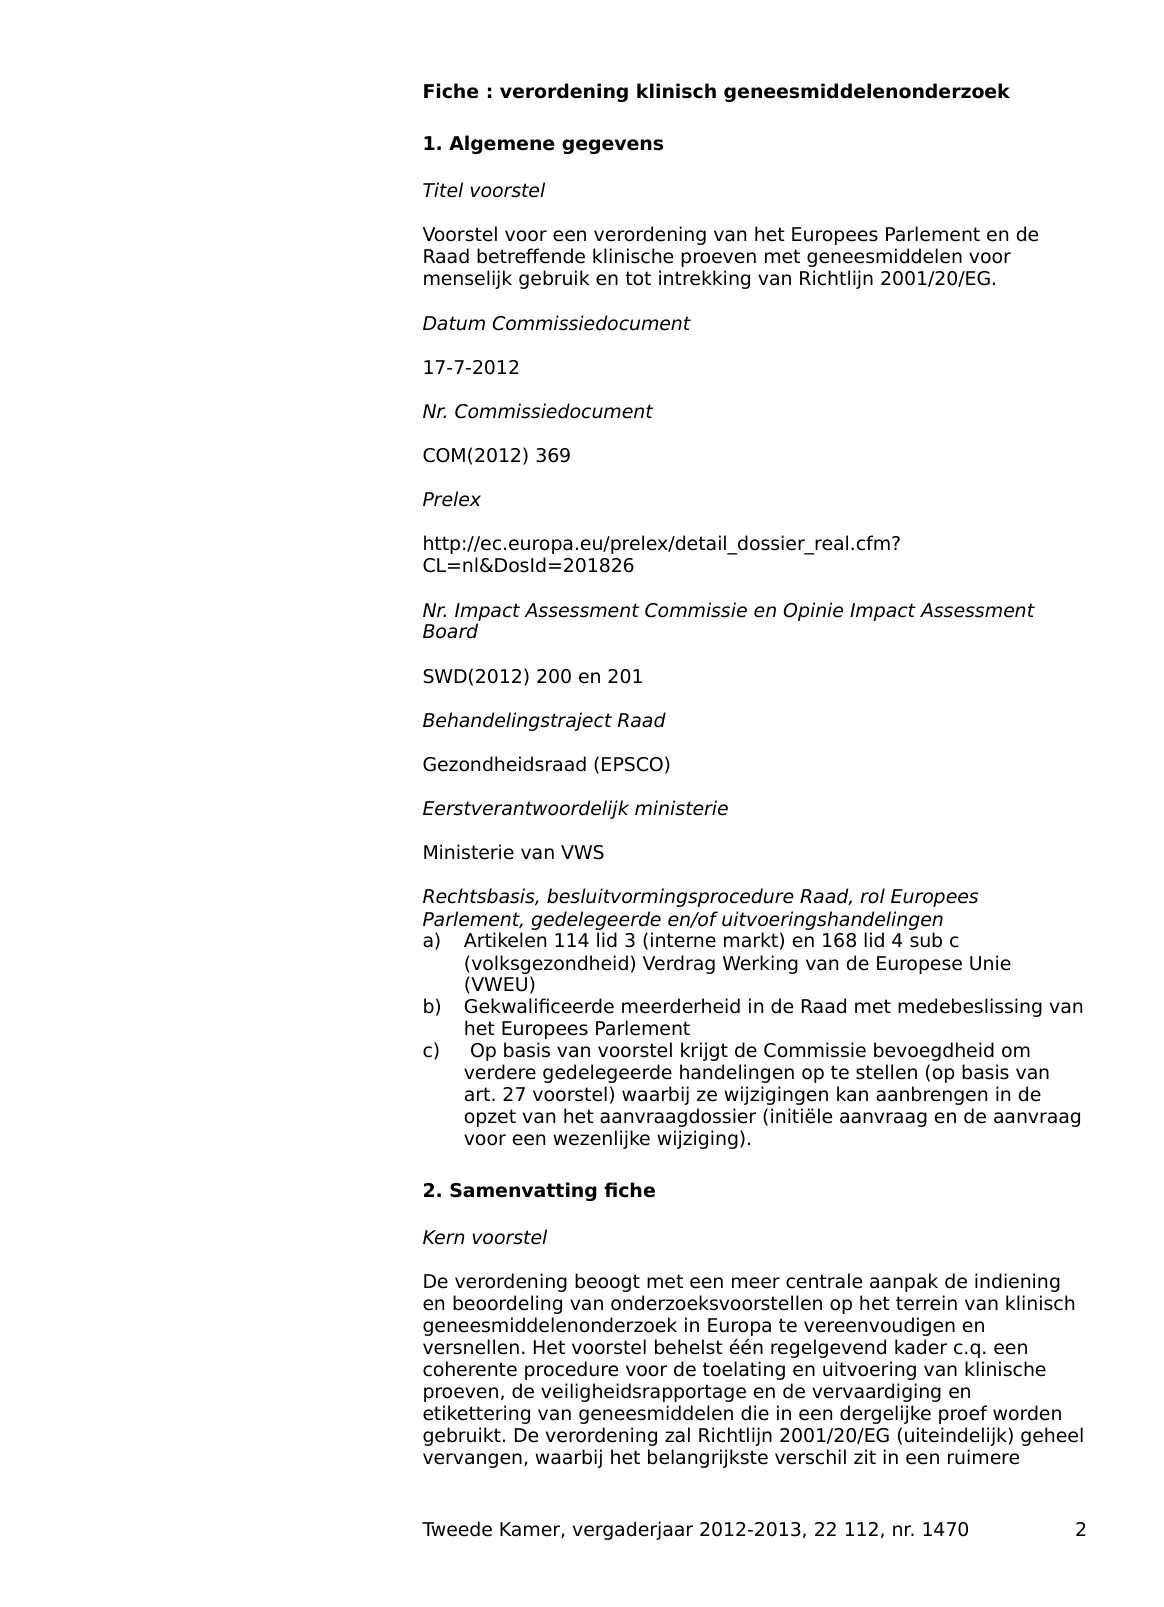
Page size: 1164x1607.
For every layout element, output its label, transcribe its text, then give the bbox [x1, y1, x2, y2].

subtitle 1. Algemene gegevens [422, 133, 1087, 155]
text b) Gekwalificeerde meerderheid in de Raad met medebeslissing van het Europees Parlement [422, 996, 1087, 1040]
subtitle Eerstverantwoordelijk ministerie [422, 798, 1087, 820]
text http://ec.europa.eu/prelex/detail_dossier_real.cfm?CL=nl&DosId=201826 [422, 533, 1087, 577]
text COM(2012) 369 [422, 445, 1087, 467]
text Voorstel voor een verordening van het Europees Parlement en de Raad betreffende klinische proeven met geneesmiddelen voor menselijk gebruik en tot intrekking van Richtlijn 2001/20/EG. [422, 224, 1087, 290]
text SWD(2012) 200 en 201 [422, 666, 1087, 688]
text De verordening beoogt met een meer centrale aanpak de indiening en beoordeling van onderzoeksvoorstellen op het terrein van klinisch geneesmiddelenonderzoek in Europa te vereenvoudigen en versnellen. Het voorstel behelst één regelgevend kader c.q. een coherente procedure voor de toelating en uitvoering van klinische proeven, de veiligheidsrapportage en de vervaardiging en etikettering van geneesmiddelen die in een dergelijke proef worden gebruikt. De verordening zal Richtlijn 2001/20/EG (uiteindelijk) geheel vervangen, waarbij het belangrijkste verschil zit in een ruimere [422, 1271, 1087, 1469]
subtitle Rechtsbasis, besluitvormingsprocedure Raad, rol Europees Parlement, gedelegeerde en/of uitvoeringshandelingen [422, 886, 1087, 930]
subtitle Datum Commissiedocument [422, 312, 1087, 334]
text Ministerie van VWS [422, 842, 1087, 864]
subtitle Titel voorstel [422, 180, 1087, 202]
subtitle Behandelingstraject Raad [422, 710, 1087, 732]
subtitle Kern voorstel [422, 1227, 1087, 1249]
text c) Op basis van voorstel krijgt de Commissie bevoegdheid om verdere gedelegeerde handelingen op te stellen (op basis van art. 27 voorstel) waarbij ze wijzigingen kan aanbrengen in de opzet van het aanvraagdossier (initiële aanvraag en de aanvraag voor een wezenlijke wijziging). [422, 1040, 1087, 1150]
text a) Artikelen 114 lid 3 (interne markt) en 168 lid 4 sub c (volksgezondheid) Verdrag Werking van de Europese Unie (VWEU) [422, 930, 1087, 996]
subtitle Prelex [422, 489, 1087, 511]
subtitle 2. Samenvatting fiche [422, 1180, 1087, 1202]
subtitle Nr. Impact Assessment Commissie en Opinie Impact Assessment Board [422, 599, 1087, 643]
subtitle Nr. Commissiedocument [422, 401, 1087, 423]
subtitle Fiche : verordening klinisch geneesmiddelenonderzoek [422, 81, 1087, 103]
text Gezondheidsraad (EPSCO) [422, 754, 1087, 776]
text 17-7-2012 [422, 357, 1087, 379]
